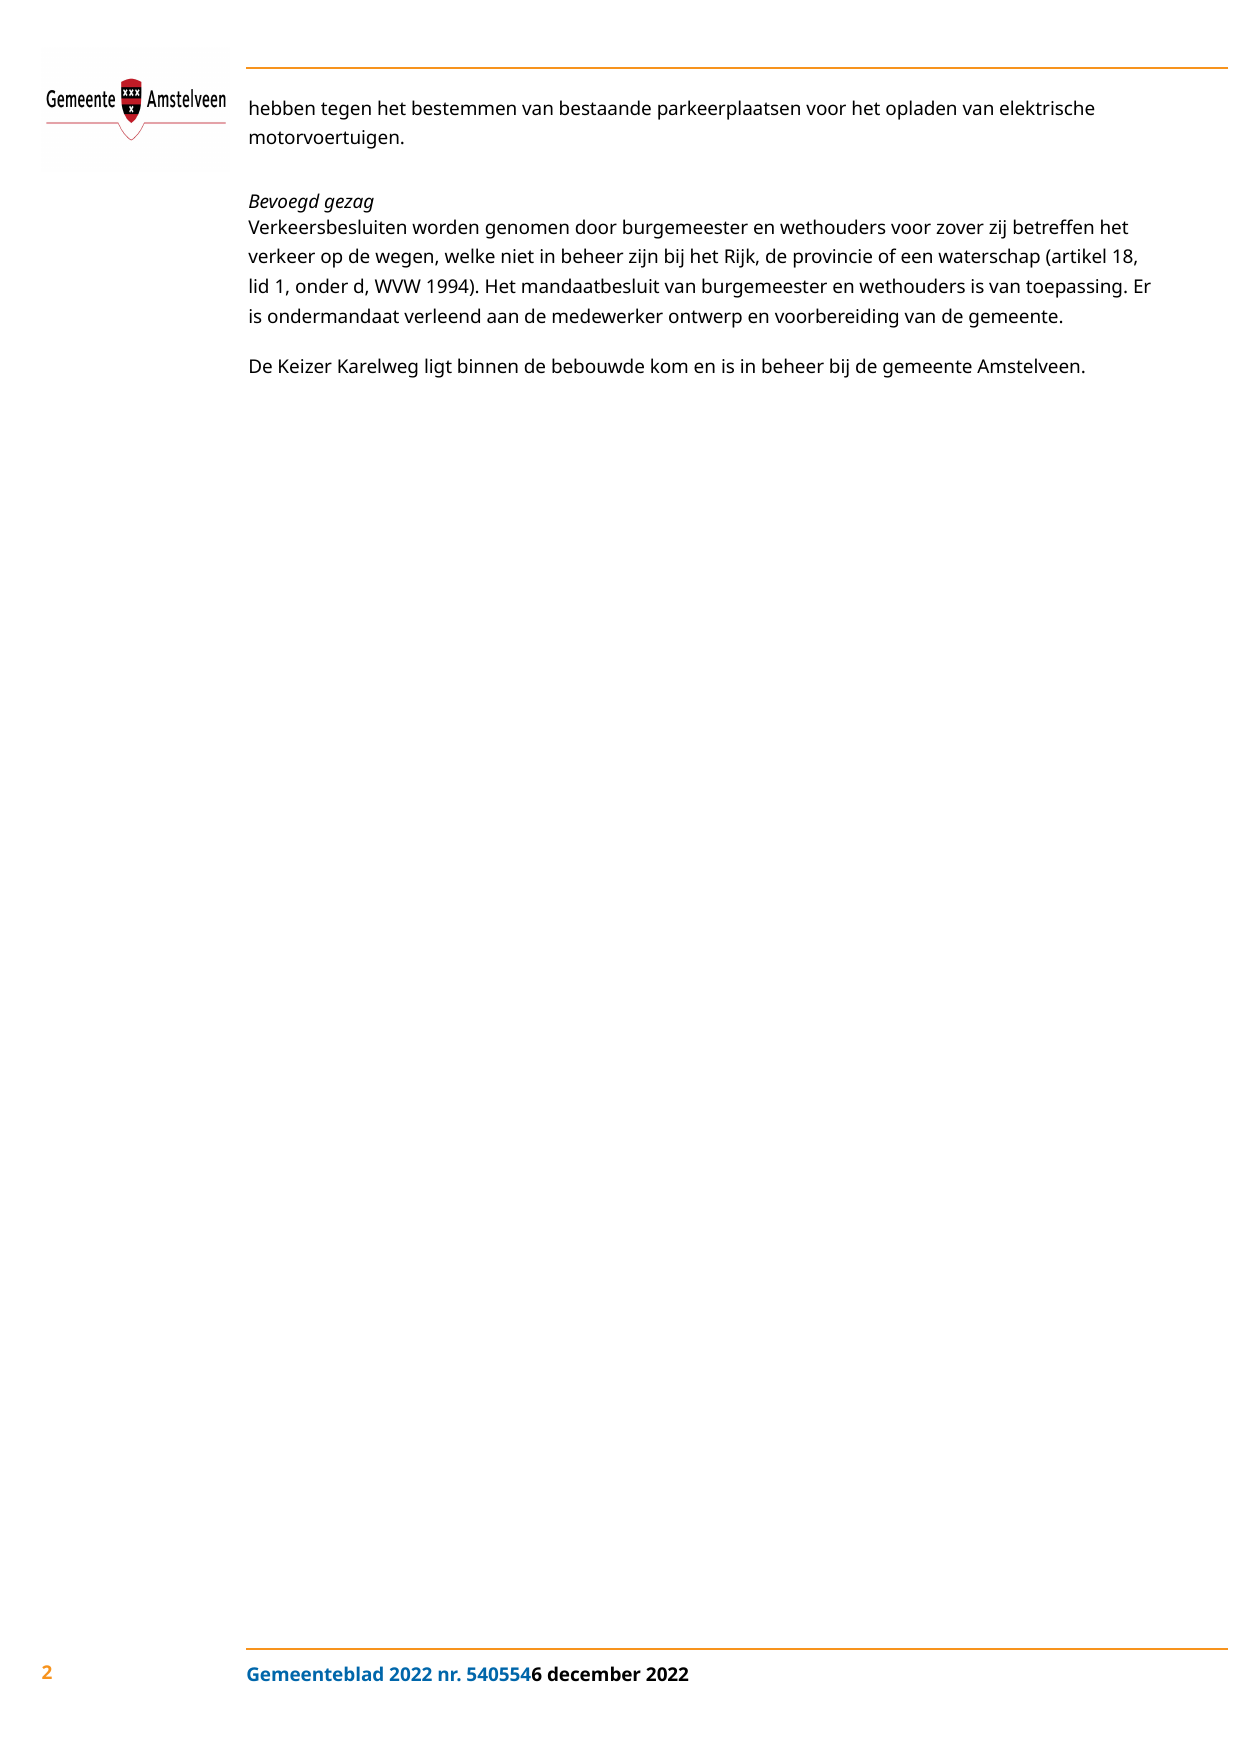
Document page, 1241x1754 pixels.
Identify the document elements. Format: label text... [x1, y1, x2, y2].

text De Keizer Karelweg ligt binnen de bebouwde kom en is in beheer bij de gemeente Amstelveen. [248, 353, 1152, 379]
text Verkeersbesluiten worden genomen door burgemeester en wethouders voor zover zij betreffen het verkeer op de wegen, welke niet in beheer zijn bij het Rijk, de provincie of een waterschap (artikel 18, lid 1, onder d, WVW 1994). Het mandaatbesluit van burgemeester en wethouders is van toepassing. Er is ondermandaat verleend aan de medewerker ontwerp en voorbereiding van de gemeente. [248, 214, 1152, 328]
text hebben tegen het bestemmen van bestaande parkeerplaatsen voor het opladen van elektrische motorvoertuigen. [248, 95, 1152, 150]
text Bevoegd gezag [248, 188, 1152, 214]
picture [41, 47, 231, 172]
